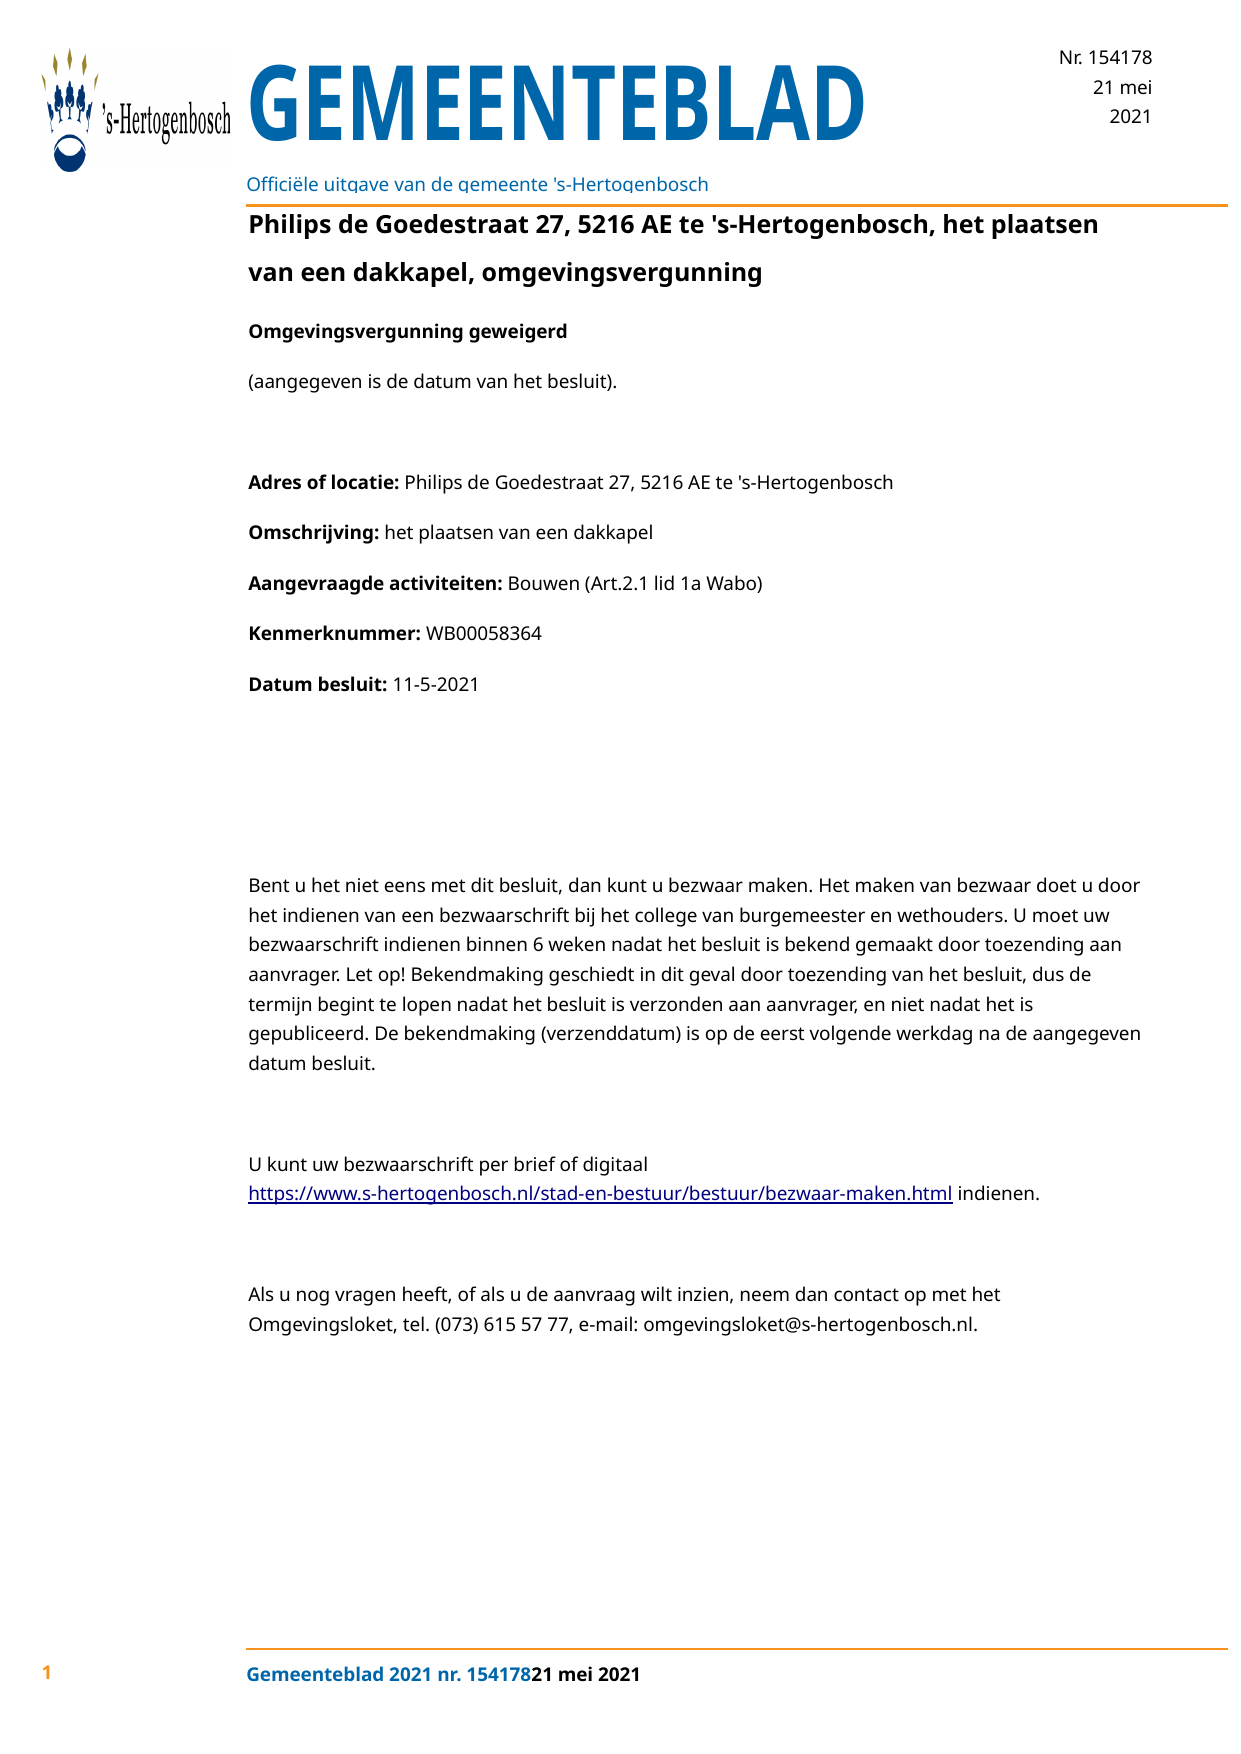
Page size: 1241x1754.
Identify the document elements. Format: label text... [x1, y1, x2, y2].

text Adres of locatie: Philips de Goedestraat 27, 5216 AE te 's-Hertogenbosch [248, 469, 1152, 495]
text Aangevraagde activiteiten: Bouwen (Art.2.1 lid 1a Wabo) [248, 570, 1152, 596]
text Philips de Goedestraat 27, 5216 AE te 's-Hertogenbosch, het plaatsen van een dakkapel, omgevingsvergunning [248, 207, 1152, 288]
picture [41, 47, 231, 172]
text (aangegeven is de datum van het besluit). [248, 368, 1152, 394]
text Omgevingsvergunning geweigerd [248, 318, 1152, 344]
text U kunt uw bezwaarschrift per brief of digitaal https://www.s-hertogenbosch.nl/stad-en-bestuur/bestuur/bezwaar-maken.html indienen. [248, 1151, 1152, 1206]
text Als u nog vragen heeft, of als u de aanvraag wilt inzien, neem dan contact op met het Omgevingsloket, tel. (073) 615 57 77, e-mail: omgevingsloket@s-hertogenbosch.nl. [248, 1281, 1152, 1337]
text Omschrijving: het plaatsen van een dakkapel [248, 519, 1152, 545]
text Kenmerknummer: WB00058364 [248, 620, 1152, 646]
text Datum besluit: 11-5-2021 [248, 671, 1152, 697]
text Bent u het niet eens met dit besluit, dan kunt u bezwaar maken. Het maken van bezwaar doet u door het indienen van een bezwaarschrift bij het college van burgemeester en wethouders. U moet uw bezwaarschrift indienen binnen 6 weken nadat het besluit is bekend gemaakt door toezending aan aanvrager. Let op! Bekendmaking geschiedt in dit geval door toezending van het besluit, dus de termijn begint te lopen nadat het besluit is verzonden aan aanvrager, en niet nadat het is gepubliceerd. De bekendmaking (verzenddatum) is op de eerst volgende werkdag na de aangegeven datum besluit. [248, 872, 1152, 1076]
